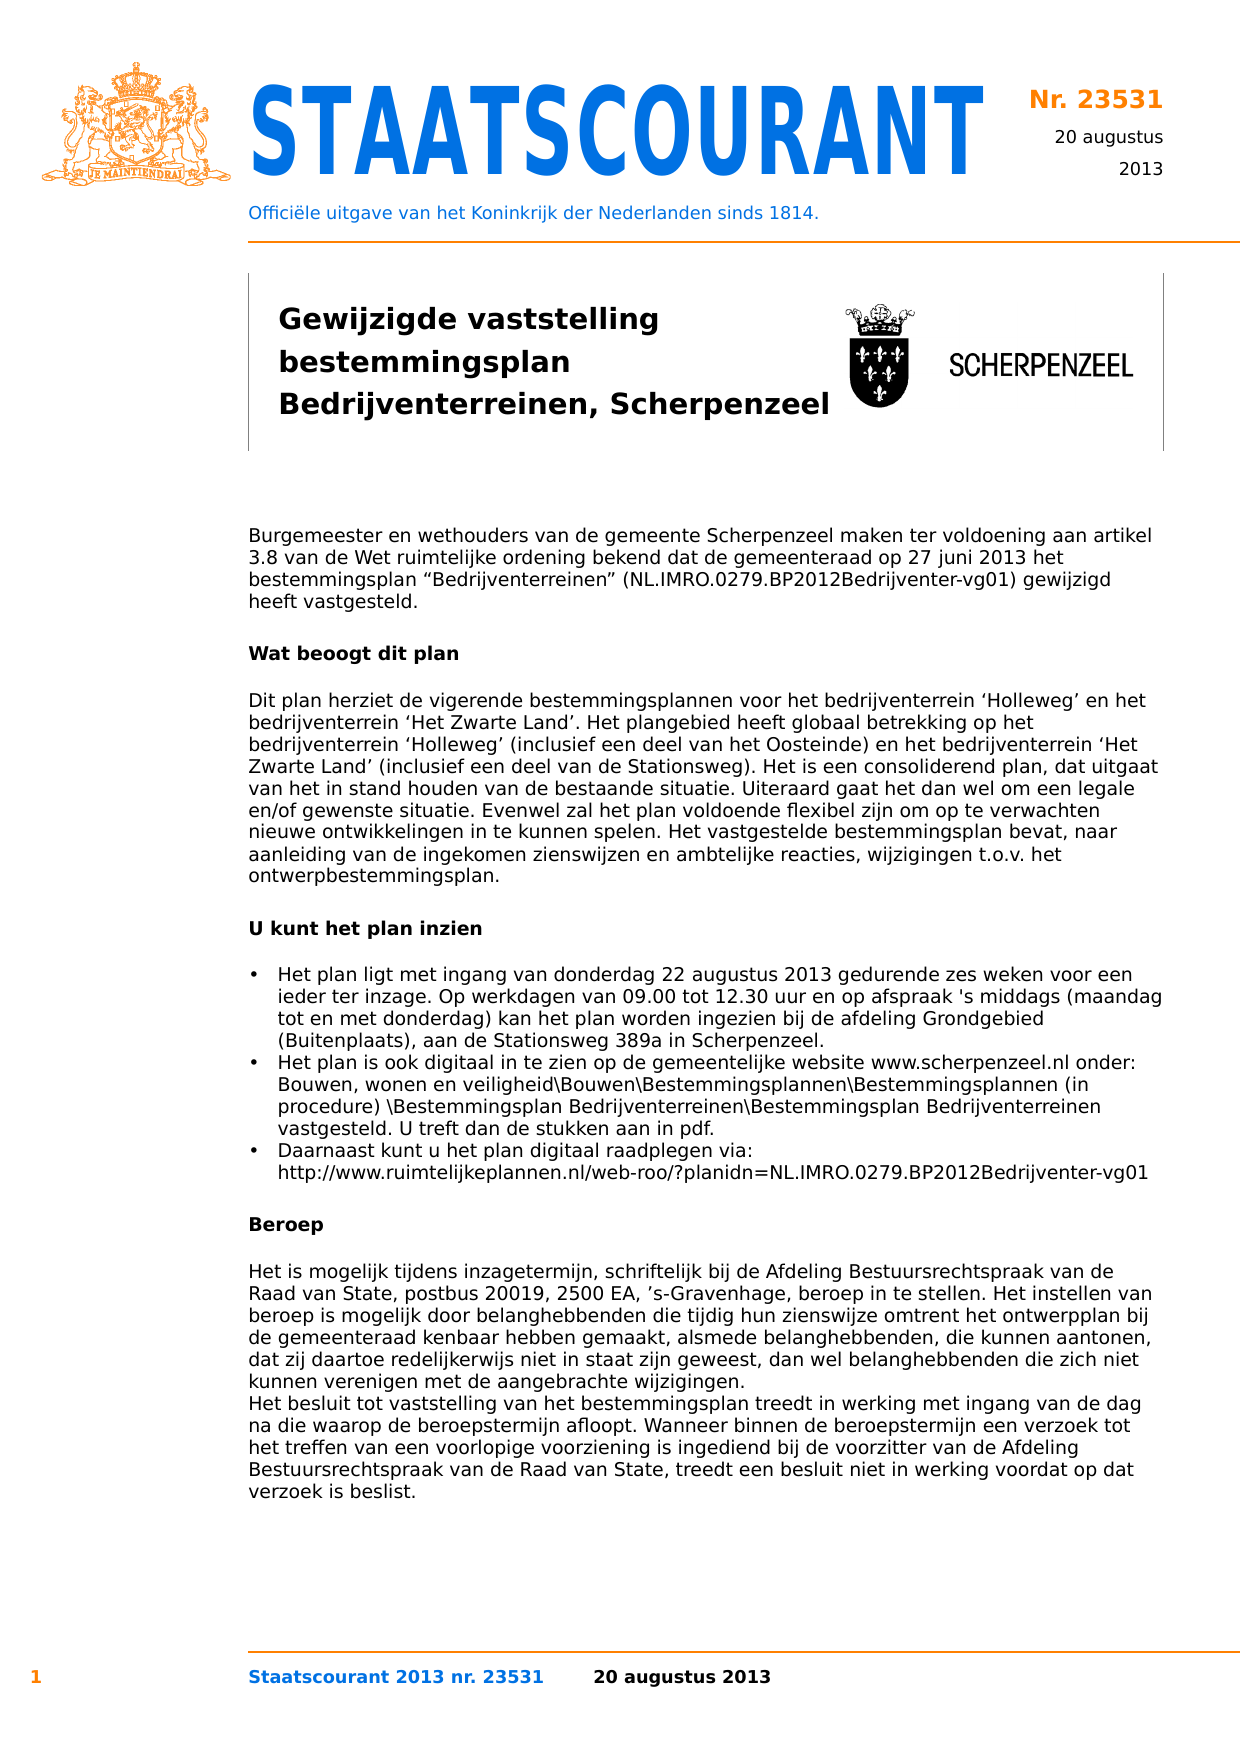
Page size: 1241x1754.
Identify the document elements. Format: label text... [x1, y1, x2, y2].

subtitle Beroep [248, 1214, 1163, 1236]
text Het besluit tot vaststelling van het bestemmingsplan treedt in werking met ingang van de dag na die waarop de beroepstermijn afloopt. Wanneer binnen de beroepstermijn een verzoek tot het treffen van een voorlopige voorziening is ingediend bij de voorzitter van de Afdeling Bestuursrechtspraak van de Raad van State, treedt een besluit niet in werking voordat op dat verzoek is beslist. [248, 1393, 1163, 1503]
table_cell Officiële uitgave van het Koninkrijk der Nederlanden sinds 1814. [248, 203, 1240, 241]
table_cell 20 augustus [998, 121, 1240, 153]
picture [844, 302, 1134, 409]
table_header STAATSCOURANT [248, 62, 998, 203]
text • Daarnaast kunt u het plan digitaal raadplegen via: [248, 1140, 1163, 1162]
picture [41, 62, 231, 186]
text Het is mogelijk tijdens inzagetermijn, schriftelijk bij de Afdeling Bestuursrechtspraak van de Raad van State, postbus 20019, 2500 EA, ’s-Gravenhage, beroep in te stellen. Het instellen van beroep is mogelijk door belanghebbenden die tijdig hun zienswijze omtrent het ontwerpplan bij de gemeenteraad kenbaar hebben gemaakt, alsmede belanghebbenden, die kunnen aantonen, dat zij daartoe redelijkerwijs niet in staat zijn geweest, dan wel belanghebbenden die zich niet kunnen verenigen met de aangebrachte wijzigingen. [248, 1261, 1163, 1393]
table_cell 2013 [998, 153, 1240, 203]
text Bouwen, wonen en veiligheid\Bouwen\Bestemmingsplannen\Bestemmingsplannen (in procedure) \Bestemmingsplan Bedrijventerreinen\Bestemmingsplan Bedrijventerreinen vastgesteld. U treft dan de stukken aan in pdf. [277, 1074, 1163, 1140]
text Dit plan herziet de vigerende bestemmingsplannen voor het bedrijventerrein ‘Holleweg’ en het bedrijventerrein ‘Het Zwarte Land’. Het plangebied heeft globaal betrekking op het bedrijventerrein ‘Holleweg’ (inclusief een deel van het Oosteinde) en het bedrijventerrein ‘Het Zwarte Land’ (inclusief een deel van de Stationsweg). Het is een consoliderend plan, dat uitgaat van het in stand houden van de bestaande situatie. Uiteraard gaat het dan wel om een legale en/of gewenste situatie. Evenwel zal het plan voldoende flexibel zijn om op te verwachten nieuwe ontwikkelingen in te kunnen spelen. Het vastgestelde bestemmingsplan bevat, naar aanleiding van de ingekomen zienswijzen en ambtelijke reacties, wijzigingen t.o.v. het ontwerpbestemmingsplan. [248, 689, 1163, 887]
table_header [25, 62, 248, 241]
subtitle U kunt het plan inzien [248, 917, 1163, 939]
text • Het plan is ook digitaal in te zien op de gemeentelijke website www.scherpenzeel.nl onder: [248, 1052, 1163, 1074]
text Burgemeester en wethouders van de gemeente Scherpenzeel maken ter voldoening aan artikel 3.8 van de Wet ruimtelijke ordening bekend dat de gemeenteraad op 27 juni 2013 het bestemmingsplan “Bedrijventerreinen” (NL.IMRO.0279.BP2012Bedrijventer-vg01) gewijzigd heeft vastgesteld. [248, 525, 1163, 613]
table_header Nr. 23531 [998, 62, 1240, 121]
text • Het plan ligt met ingang van donderdag 22 augustus 2013 gedurende zes weken voor een ieder ter inzage. Op werkdagen van 09.00 tot 12.30 uur en op afspraak 's middags (maandag tot en met donderdag) kan het plan worden ingezien bij de afdeling Grondgebied (Buitenplaats), aan de Stationsweg 389a in Scherpenzeel. [248, 964, 1163, 1052]
text http://www.ruimtelijkeplannen.nl/web-roo/?planidn=NL.IMRO.0279.BP2012Bedrijventer-vg01 [277, 1162, 1163, 1184]
subtitle Wat beoogt dit plan [248, 643, 1163, 664]
subtitle Gewijzigde vaststelling bestemmingsplan Bedrijventerreinen, Scherpenzeel [249, 273, 1163, 451]
